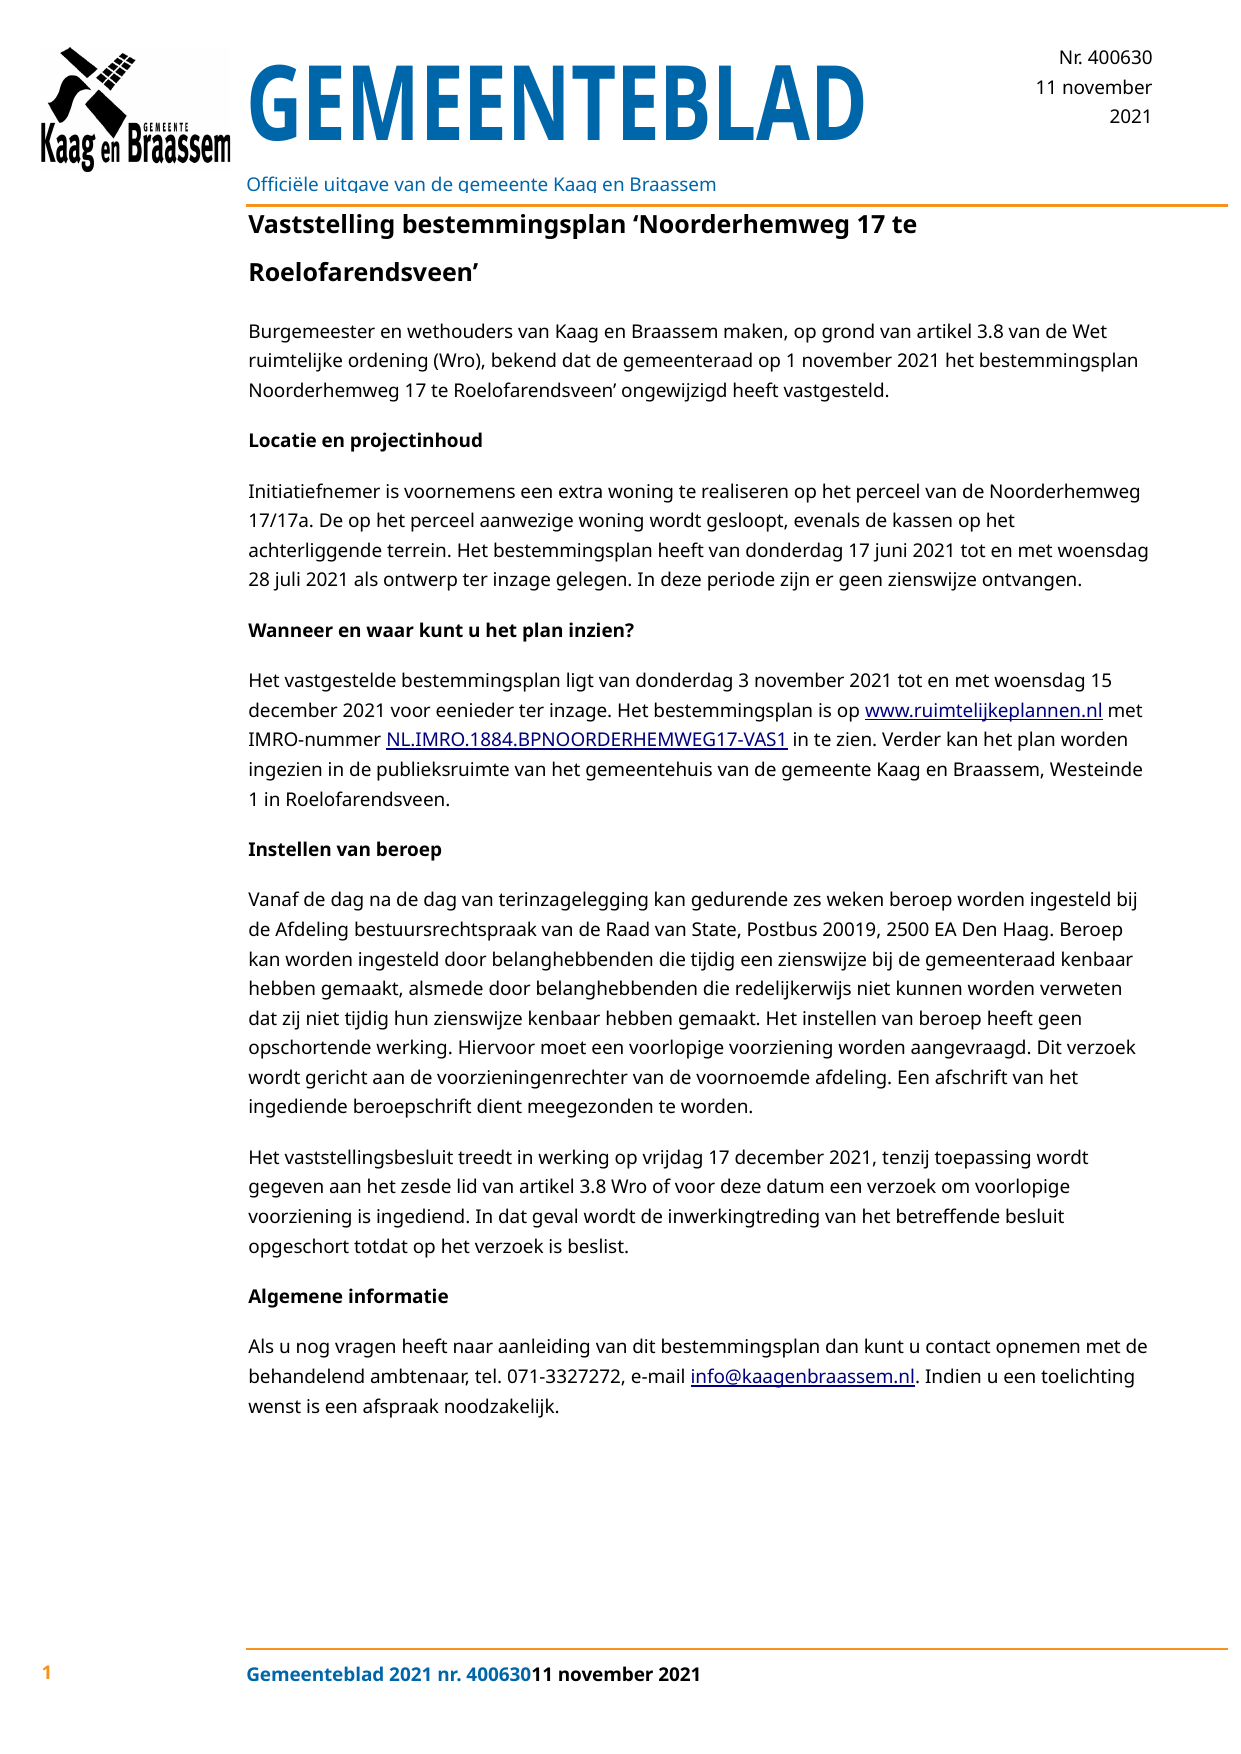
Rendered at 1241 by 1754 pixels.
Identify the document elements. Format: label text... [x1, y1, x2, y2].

picture [41, 47, 231, 172]
text Algemene informatie [248, 1283, 1152, 1309]
text Instellen van beroep [248, 836, 1152, 862]
text Als u nog vragen heeft naar aanleiding van dit bestemmingsplan dan kunt u contact opnemen met de behandelend ambtenaar, tel. 071-3327272, e-mail info@kaagenbraassem.nl. Indien u een toelichting wenst is een afspraak noodzakelijk. [248, 1334, 1152, 1419]
text Initiatiefnemer is voornemens een extra woning te realiseren op het perceel van de Noorderhemweg 17/17a. De op het perceel aanwezige woning wordt gesloopt, evenals de kassen op het achterliggende terrein. Het bestemmingsplan heeft van donderdag 17 juni 2021 tot en met woensdag 28 juli 2021 als ontwerp ter inzage gelegen. In deze periode zijn er geen zienswijze ontvangen. [248, 478, 1152, 592]
text Vanaf de dag na de dag van terinzagelegging kan gedurende zes weken beroep worden ingesteld bij de Afdeling bestuursrechtspraak van de Raad van State, Postbus 20019, 2500 EA Den Haag. Beroep kan worden ingesteld door belanghebbenden die tijdig een zienswijze bij de gemeenteraad kenbaar hebben gemaakt, alsmede door belanghebbenden die redelijkerwijs niet kunnen worden verweten dat zij niet tijdig hun zienswijze kenbaar hebben gemaakt. Het instellen van beroep heeft geen opschortende werking. Hiervoor moet een voorlopige voorziening worden aangevraagd. Dit verzoek wordt gericht aan de voorzieningenrechter van de voornoemde afdeling. Een afschrift van het ingediende beroepschrift dient meegezonden te worden. [248, 887, 1152, 1119]
text Vaststelling bestemmingsplan ‘Noorderhemweg 17 te Roelofarendsveen’ [248, 207, 1152, 288]
text Wanneer en waar kunt u het plan inzien? [248, 617, 1152, 643]
text Het vastgestelde bestemmingsplan ligt van donderdag 3 november 2021 tot en met woensdag 15 december 2021 voor eenieder ter inzage. Het bestemmingsplan is op www.ruimtelijkeplannen.nl met IMRO-nummer NL.IMRO.1884.BPNOORDERHEMWEG17-VAS1 in te zien. Verder kan het plan worden ingezien in de publieksruimte van het gemeentehuis van de gemeente Kaag en Braassem, Westeinde 1 in Roelofarendsveen. [248, 667, 1152, 812]
text Locatie en projectinhoud [248, 427, 1152, 453]
text Het vaststellingsbesluit treedt in werking op vrijdag 17 december 2021, tenzij toepassing wordt gegeven aan het zesde lid van artikel 3.8 Wro of voor deze datum een verzoek om voorlopige voorziening is ingediend. In dat geval wordt de inwerkingtreding van het betreffende besluit opgeschort totdat op het verzoek is beslist. [248, 1144, 1152, 1259]
text Burgemeester en wethouders van Kaag en Braassem maken, op grond van artikel 3.8 van de Wet ruimtelijke ordening (Wro), bekend dat de gemeenteraad op 1 november 2021 het bestemmingsplan Noorderhemweg 17 te Roelofarendsveen’ ongewijzigd heeft vastgesteld. [248, 318, 1152, 403]
